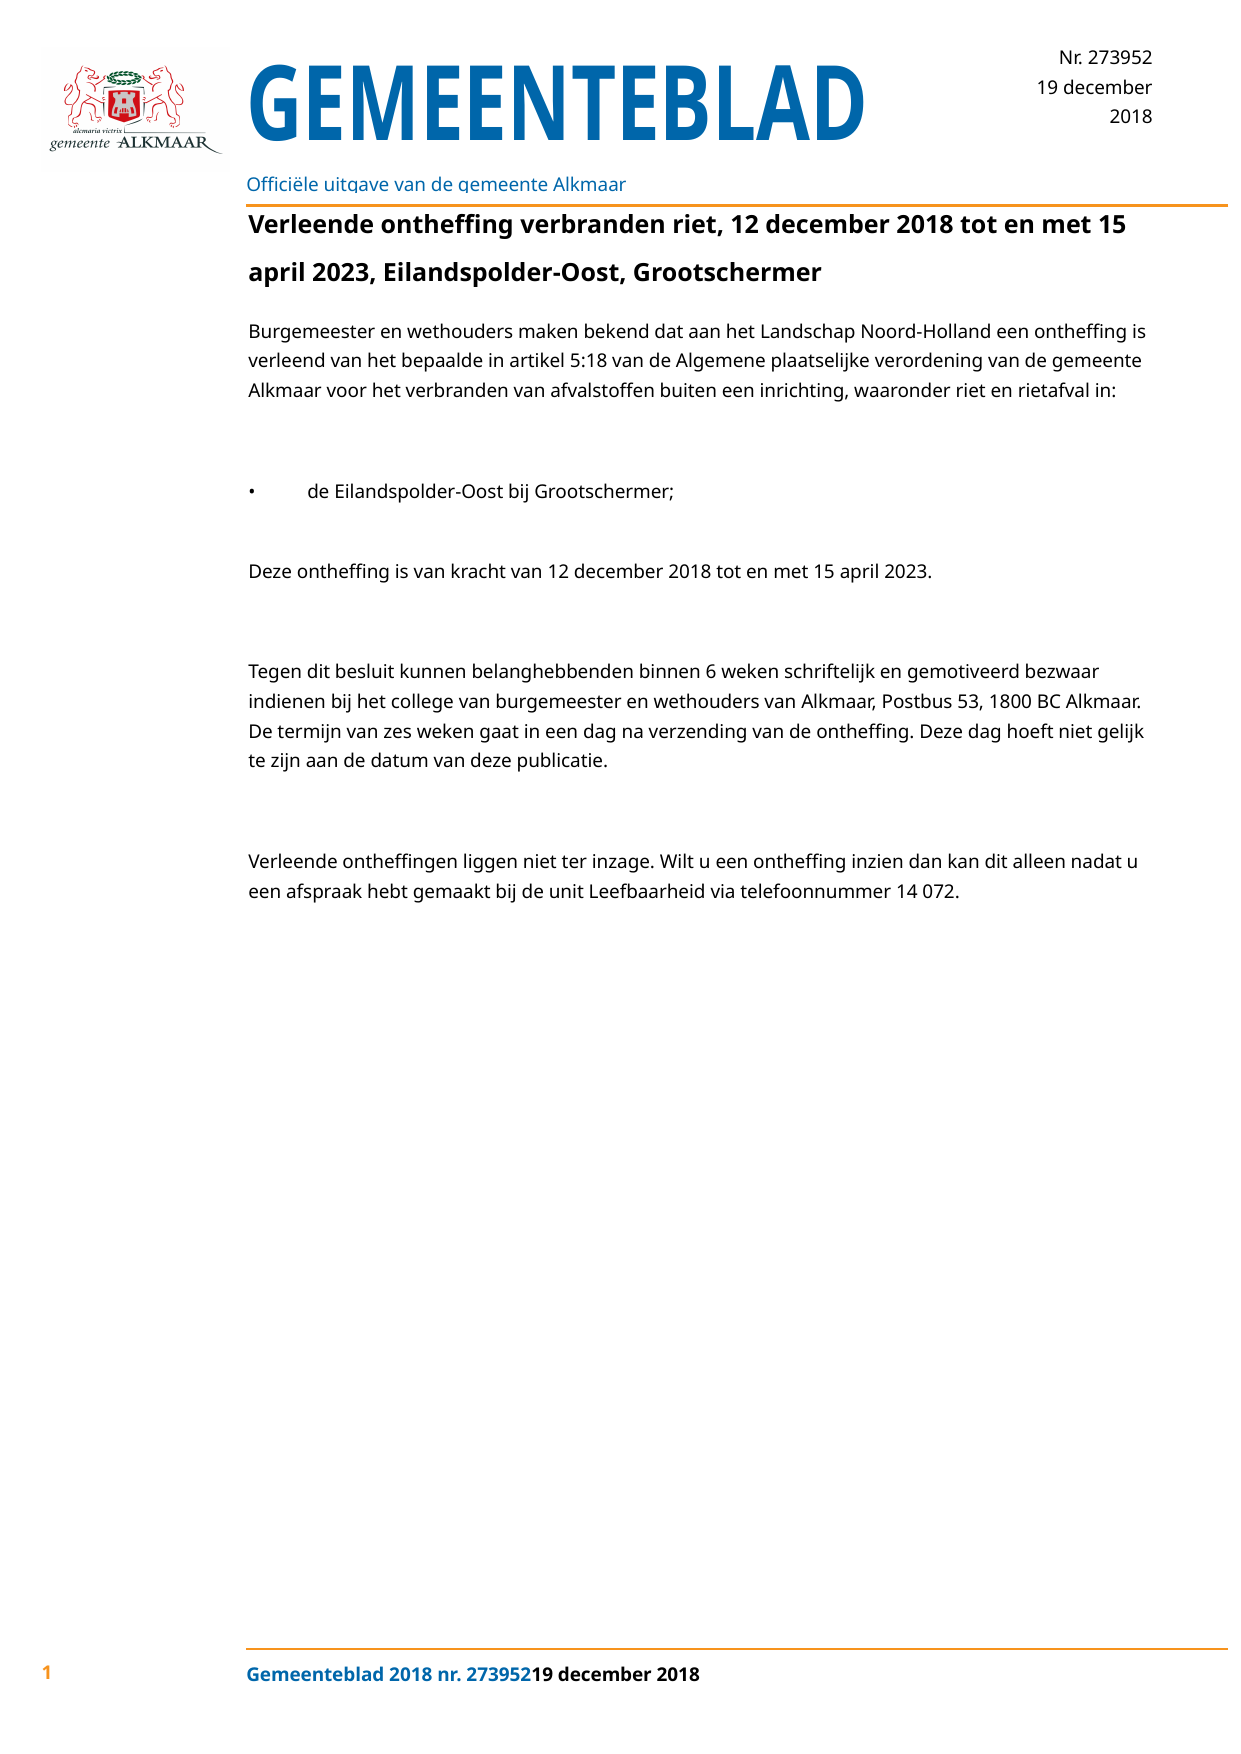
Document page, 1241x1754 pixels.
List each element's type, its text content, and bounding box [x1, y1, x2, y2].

text Verleende ontheffing verbranden riet, 12 december 2018 tot en met 15 april 2023, Eilandspolder-Oost, Grootschermer [248, 207, 1152, 288]
text Burgemeester en wethouders maken bekend dat aan het Landschap Noord-Holland een ontheffing is verleend van het bepaalde in artikel 5:18 van de Algemene plaatselijke verordening van de gemeente Alkmaar voor het verbranden van afvalstoffen buiten een inrichting, waaronder riet en rietafval in: [248, 318, 1152, 403]
list de Eilandspolder-Oost bij Grootschermer; [248, 478, 1152, 504]
text Tegen dit besluit kunnen belanghebbenden binnen 6 weken schriftelijk en gemotiveerd bezwaar indienen bij het college van burgemeester en wethouders van Alkmaar, Postbus 53, 1800 BC Alkmaar. De termijn van zes weken gaat in een dag na verzending van de ontheffing. Deze dag hoeft niet gelijk te zijn aan de datum van deze publicatie. [248, 659, 1152, 773]
text Verleende ontheffingen liggen niet ter inzage. Wilt u een ontheffing inzien dan kan dit alleen nadat u een afspraak hebt gemaakt bij de unit Leefbaarheid via telefoonnummer 14 072. [248, 848, 1152, 904]
text Deze ontheffing is van kracht van 12 december 2018 tot en met 15 april 2023. [248, 558, 1152, 584]
picture [41, 47, 231, 172]
